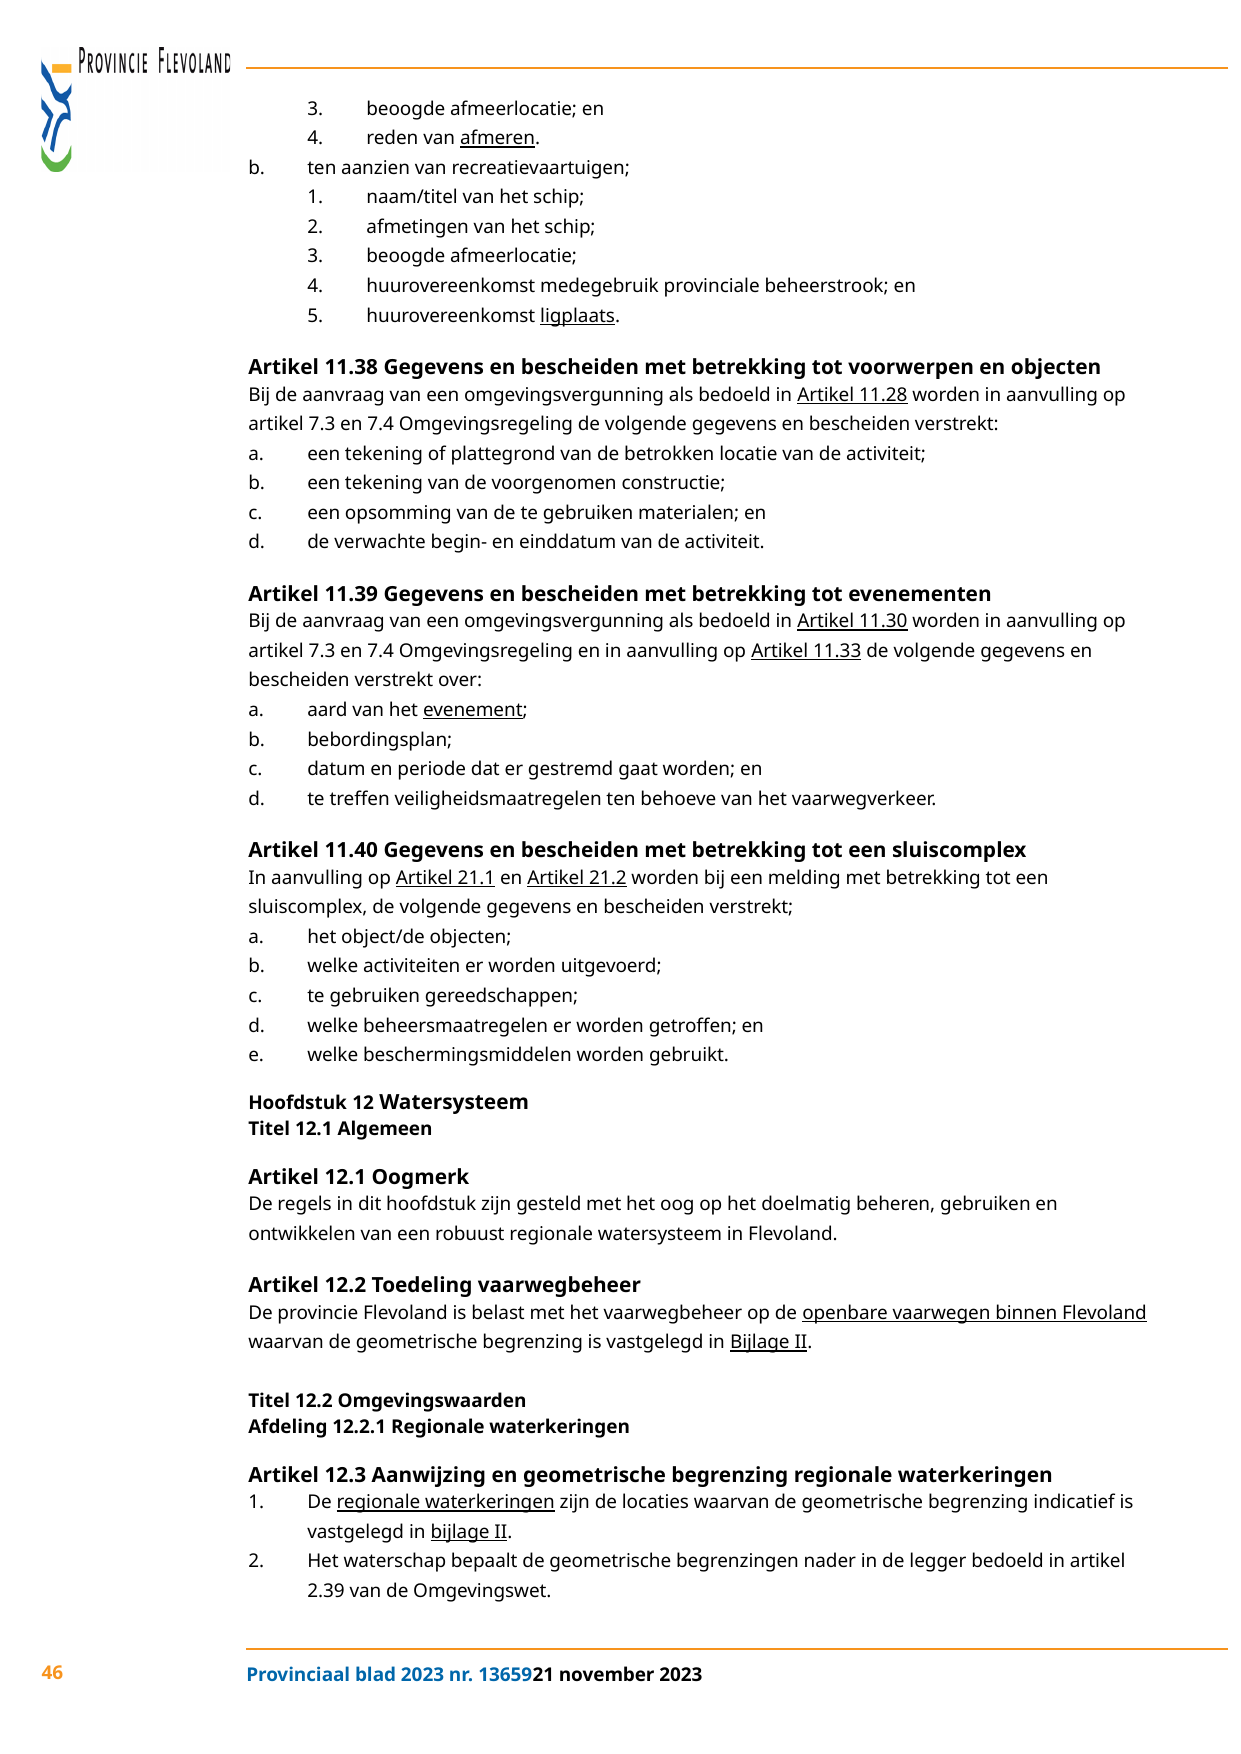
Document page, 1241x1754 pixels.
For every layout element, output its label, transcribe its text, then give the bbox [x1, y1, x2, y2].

list het object/de objecten; [248, 923, 1152, 949]
list aard van het evenement; [248, 696, 1152, 722]
list naam/titel van het schip; [307, 183, 1152, 209]
list welke beheersmaatregelen er worden getroffen; en [248, 1012, 1152, 1037]
list welke beschermingsmiddelen worden gebruikt. [248, 1041, 1152, 1067]
text Artikel 12.3 Aanwijzing en geometrische begrenzing regionale waterkeringen [248, 1460, 1152, 1488]
list beoogde afmeerlocatie; en [307, 95, 1152, 121]
list De regionale waterkeringen zijn de locaties waarvan de geometrische begrenzing indicatief is vastgelegd in bijlage II. [248, 1488, 1152, 1544]
list welke activiteiten er worden uitgevoerd; [248, 953, 1152, 978]
list huurovereenkomst ligplaats. [307, 302, 1152, 328]
text Titel 12.1 Algemeen [248, 1115, 1152, 1141]
text Artikel 12.1 Oogmerk [248, 1162, 1152, 1190]
list de verwachte begin- en einddatum van de activiteit. [248, 529, 1152, 554]
list reden van afmeren. [307, 124, 1152, 150]
text Artikel 11.38 Gegevens en bescheiden met betrekking tot voorwerpen en objecten [248, 352, 1152, 381]
picture [41, 47, 231, 172]
list beoogde afmeerlocatie; [307, 243, 1152, 268]
text In aanvulling op Artikel 21.1 en Artikel 21.2 worden bij een melding met betrekking tot een sluiscomplex, de volgende gegevens en bescheiden verstrekt; [248, 864, 1152, 919]
list Het waterschap bepaalt de geometrische begrenzingen nader in de legger bedoeld in artikel 2.39 van de Omgevingswet. [248, 1547, 1152, 1603]
text Artikel 12.2 Toedeling vaarwegbeheer [248, 1270, 1152, 1299]
text Hoofdstuk 12 Watersysteem [248, 1087, 1152, 1115]
text De regels in dit hoofdstuk zijn gesteld met het oog op het doelmatig beheren, gebruiken en ontwikkelen van een robuust regionale watersysteem in Flevoland. [248, 1190, 1152, 1246]
text De provincie Flevoland is belast met het vaarwegbeheer op de openbare vaarwegen binnen Flevoland waarvan de geometrische begrenzing is vastgelegd in Bijlage II. [248, 1299, 1152, 1354]
list bebordingsplan; [248, 726, 1152, 752]
list een tekening van de voorgenomen constructie; [248, 469, 1152, 495]
list een tekening of plattegrond van de betrokken locatie van de activiteit; [248, 440, 1152, 466]
text Afdeling 12.2.1 Regionale waterkeringen [248, 1413, 1152, 1439]
list te treffen veiligheidsmaatregelen ten behoeve van het vaarwegverkeer. [248, 785, 1152, 811]
text Titel 12.2 Omgevingswaarden [248, 1388, 1152, 1413]
text Artikel 11.40 Gegevens en bescheiden met betrekking tot een sluiscomplex [248, 835, 1152, 864]
text Artikel 11.39 Gegevens en bescheiden met betrekking tot evenementen [248, 579, 1152, 607]
list ten aanzien van recreatievaartuigen; [248, 154, 1152, 180]
text Bij de aanvraag van een omgevingsvergunning als bedoeld in Artikel 11.28 worden in aanvulling op artikel 7.3 en 7.4 Omgevingsregeling de volgende gegevens en bescheiden verstrekt: [248, 381, 1152, 436]
list datum en periode dat er gestremd gaat worden; en [248, 755, 1152, 781]
list te gebruiken gereedschappen; [248, 982, 1152, 1008]
list afmetingen van het schip; [307, 213, 1152, 239]
list een opsomming van de te gebruiken materialen; en [248, 499, 1152, 525]
list huurovereenkomst medegebruik provinciale beheerstrook; en [307, 272, 1152, 298]
text Bij de aanvraag van een omgevingsvergunning als bedoeld in Artikel 11.30 worden in aanvulling op artikel 7.3 en 7.4 Omgevingsregeling en in aanvulling op Artikel 11.33 de volgende gegevens en bescheiden verstrekt over: [248, 607, 1152, 692]
